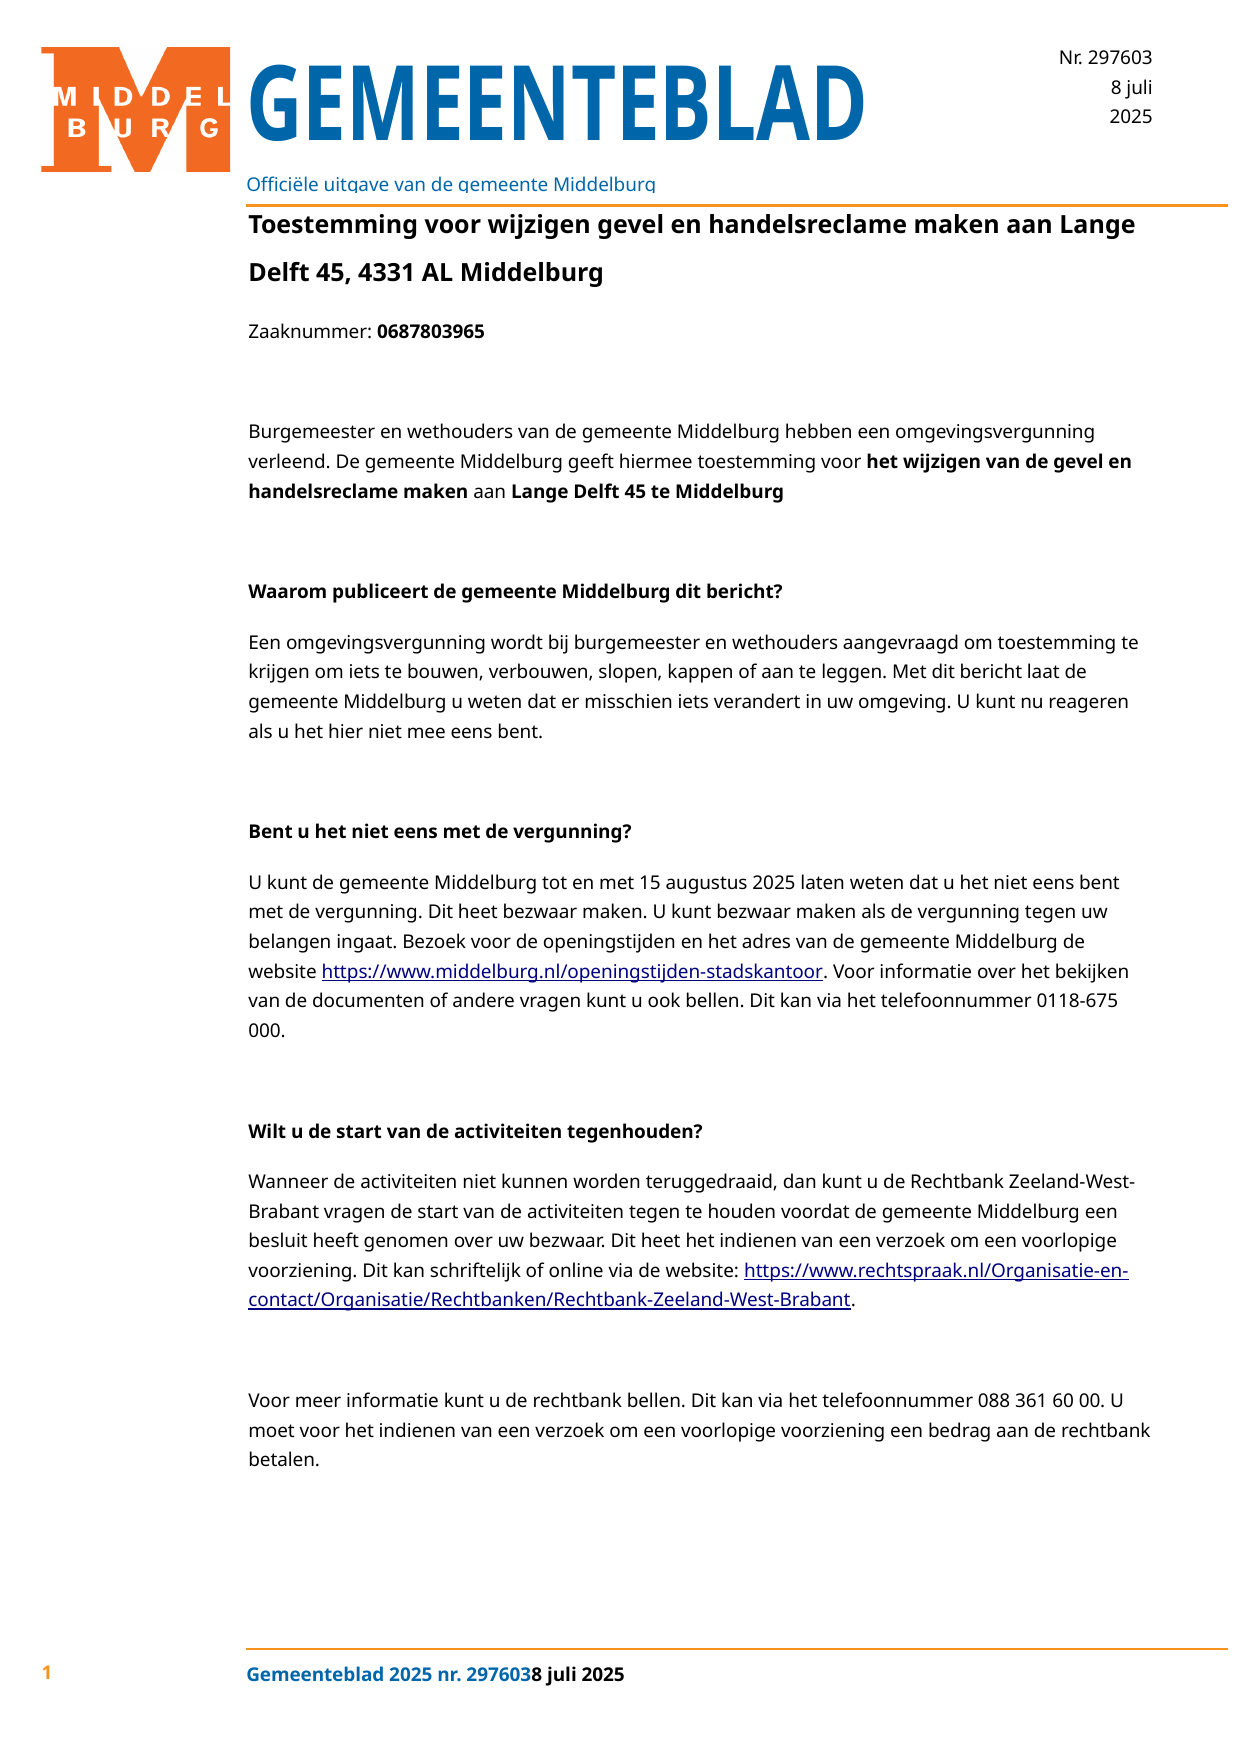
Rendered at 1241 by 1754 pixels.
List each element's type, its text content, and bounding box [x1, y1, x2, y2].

picture [41, 47, 231, 172]
text Toestemming voor wijzigen gevel en handelsreclame maken aan Lange Delft 45, 4331 AL Middelburg [248, 207, 1152, 288]
text Bent u het niet eens met de vergunning? [248, 819, 1152, 844]
text Waarom publiceert de gemeente Middelburg dit bericht? [248, 579, 1152, 604]
text Wilt u de start van de activiteiten tegenhouden? [248, 1118, 1152, 1144]
text Burgemeester en wethouders van de gemeente Middelburg hebben een omgevingsvergunning verleend. De gemeente Middelburg geeft hiermee toestemming voor het wijzigen van de gevel en handelsreclame maken aan Lange Delft 45 te Middelburg [248, 419, 1152, 504]
text Wanneer de activiteiten niet kunnen worden teruggedraaid, dan kunt u de Rechtbank Zeeland-West-Brabant vragen de start van de activiteiten tegen te houden voordat de gemeente Middelburg een besluit heeft genomen over uw bezwaar. Dit heet het indienen van een verzoek om een voorlopige voorziening. Dit kan schriftelijk of online via de website: https://www.rechtspraak.nl/Organisatie-en-contact/Organisatie/Rechtbanken/Rechtbank-Zeeland-West-Brabant. [248, 1168, 1152, 1312]
text U kunt de gemeente Middelburg tot en met 15 augustus 2025 laten weten dat u het niet eens bent met de vergunning. Dit heet bezwaar maken. U kunt bezwaar maken als de vergunning tegen uw belangen ingaat. Bezoek voor de openingstijden en het adres van de gemeente Middelburg de website https://www.middelburg.nl/openingstijden-stadskantoor. Voor informatie over het bekijken van de documenten of andere vragen kunt u ook bellen. Dit kan via het telefoonnummer 0118-675 000. [248, 869, 1152, 1043]
text Zaaknummer: 0687803965 [248, 318, 1152, 344]
text Voor meer informatie kunt u de rechtbank bellen. Dit kan via het telefoonnummer 088 361 60 00. U moet voor het indienen van een verzoek om een voorlopige voorziening een bedrag aan de rechtbank betalen. [248, 1387, 1152, 1472]
text Een omgevingsvergunning wordt bij burgemeester en wethouders aangevraagd om toestemming te krijgen om iets te bouwen, verbouwen, slopen, kappen of aan te leggen. Met dit bericht laat de gemeente Middelburg u weten dat er misschien iets verandert in uw omgeving. U kunt nu reageren als u het hier niet mee eens bent. [248, 629, 1152, 744]
